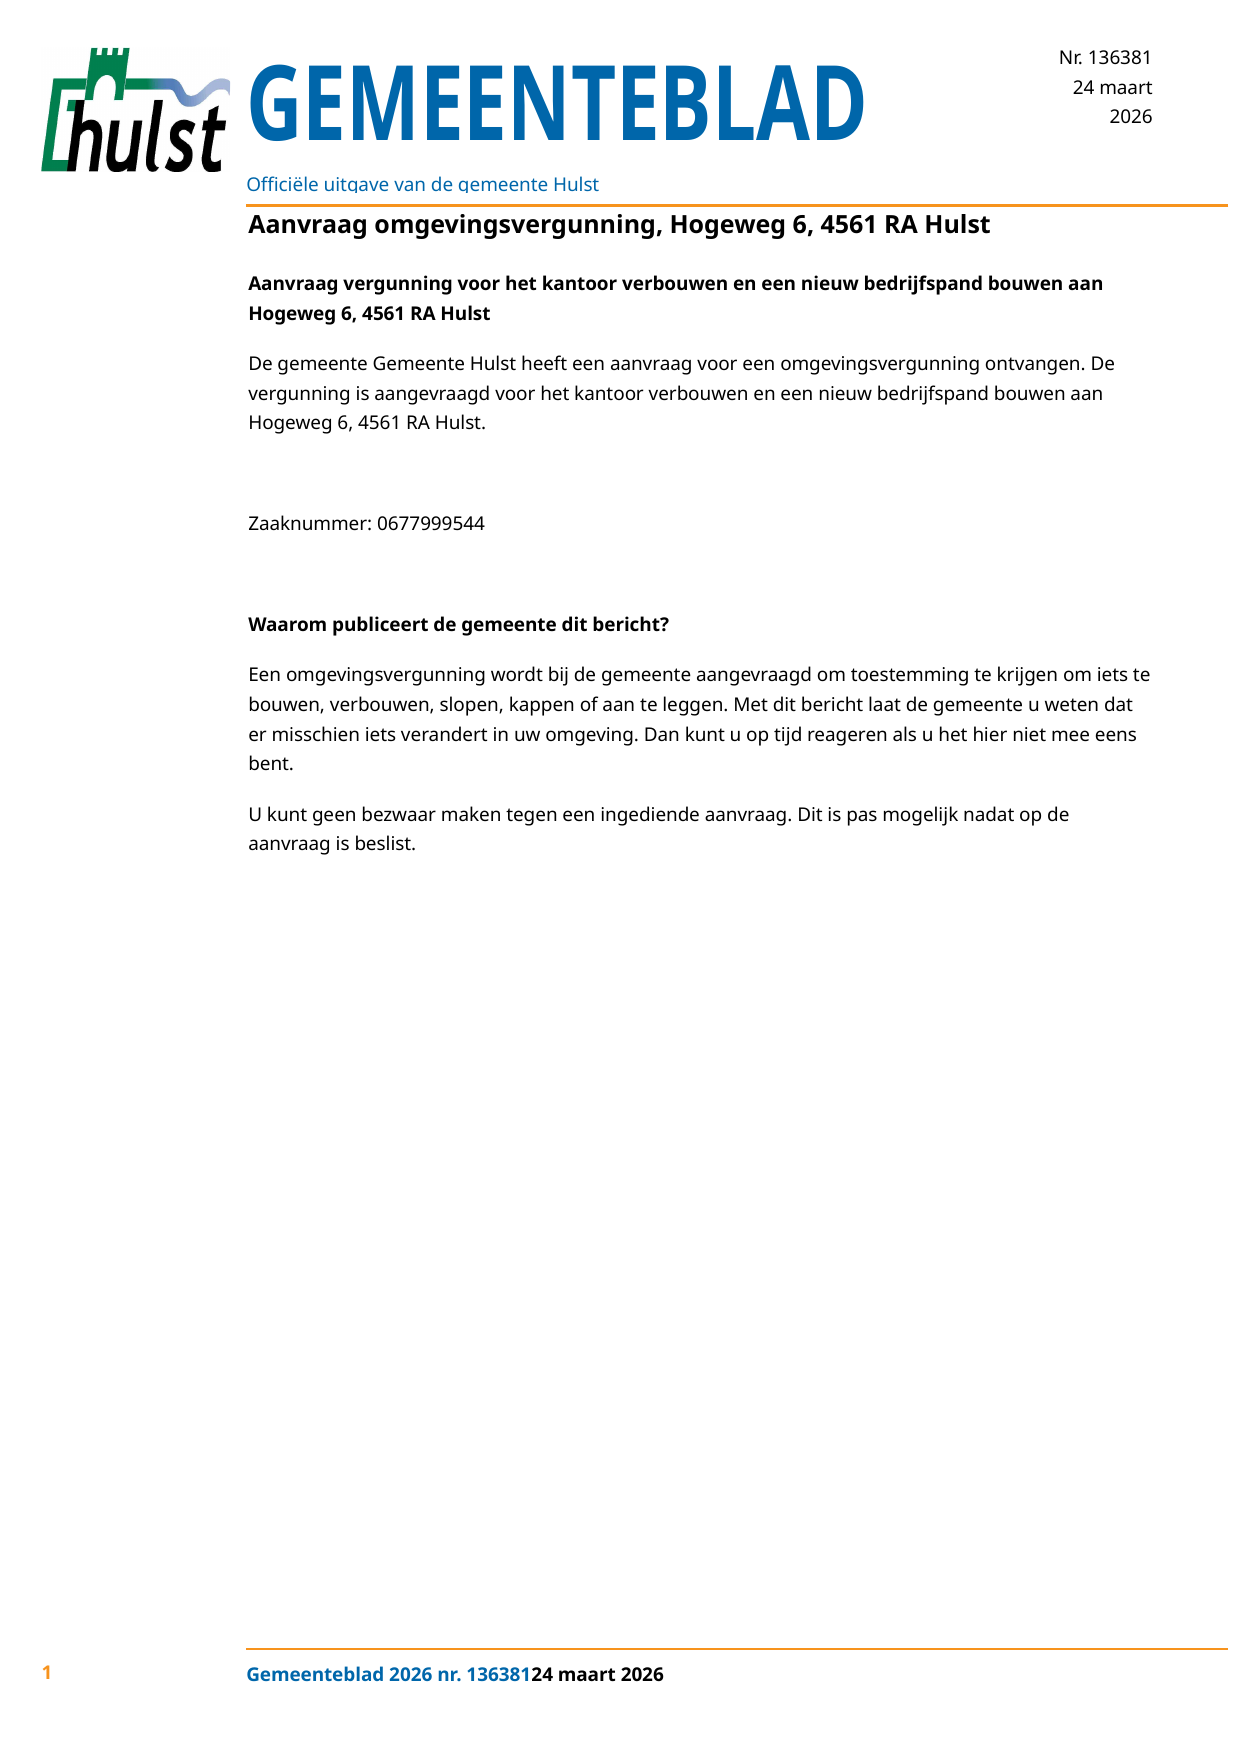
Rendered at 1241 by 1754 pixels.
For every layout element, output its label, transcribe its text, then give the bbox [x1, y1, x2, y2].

text Aanvraag omgevingsvergunning, Hogeweg 6, 4561 RA Hulst [248, 207, 1152, 241]
text Zaaknummer: 0677999544 [248, 510, 1152, 536]
text Waarom publiceert de gemeente dit bericht? [248, 611, 1152, 637]
text Aanvraag vergunning voor het kantoor verbouwen en een nieuw bedrijfspand bouwen aan Hogeweg 6, 4561 RA Hulst [248, 270, 1152, 326]
text De gemeente Gemeente Hulst heeft een aanvraag voor een omgevingsvergunning ontvangen. De vergunning is aangevraagd voor het kantoor verbouwen en een nieuw bedrijfspand bouwen aan Hogeweg 6, 4561 RA Hulst. [248, 350, 1152, 435]
picture [41, 47, 231, 172]
text Een omgevingsvergunning wordt bij de gemeente aangevraagd om toestemming te krijgen om iets te bouwen, verbouwen, slopen, kappen of aan te leggen. Met dit bericht laat de gemeente u weten dat er misschien iets verandert in uw omgeving. Dan kunt u op tijd reageren als u het hier niet mee eens bent. [248, 662, 1152, 776]
text U kunt geen bezwaar maken tegen een ingediende aanvraag. Dit is pas mogelijk nadat op de aanvraag is beslist. [248, 801, 1152, 856]
